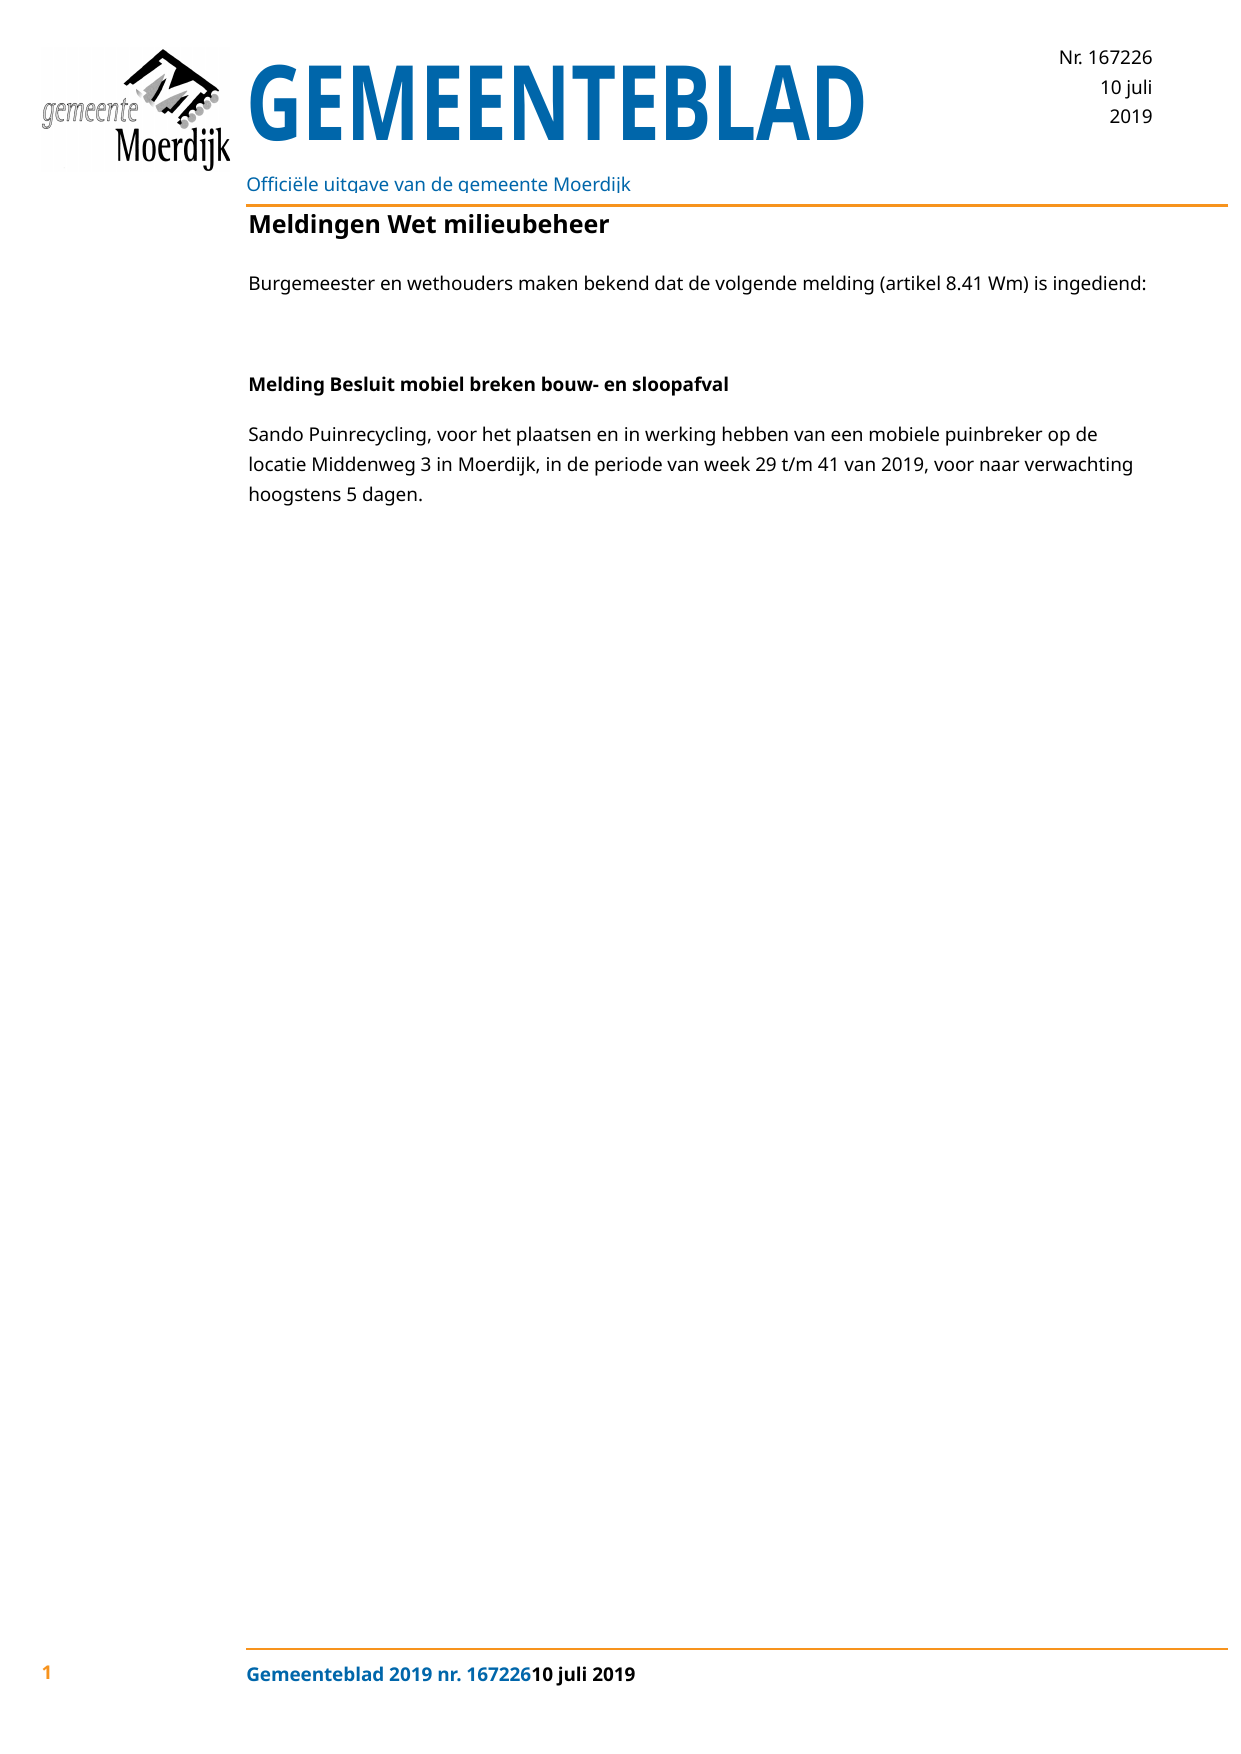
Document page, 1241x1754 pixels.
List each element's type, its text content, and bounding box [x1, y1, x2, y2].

text Sando Puinrecycling, voor het plaatsen en in werking hebben van een mobiele puinbreker op de locatie Middenweg 3 in Moerdijk, in de periode van week 29 t/m 41 van 2019, voor naar verwachting hoogstens 5 dagen. [248, 422, 1152, 506]
text Melding Besluit mobiel breken bouw- en sloopafval [248, 371, 1152, 397]
text Burgemeester en wethouders maken bekend dat de volgende melding (artikel 8.41 Wm) is ingediend: [248, 270, 1152, 296]
picture [41, 47, 231, 172]
text Meldingen Wet milieubeheer [248, 207, 1152, 241]
